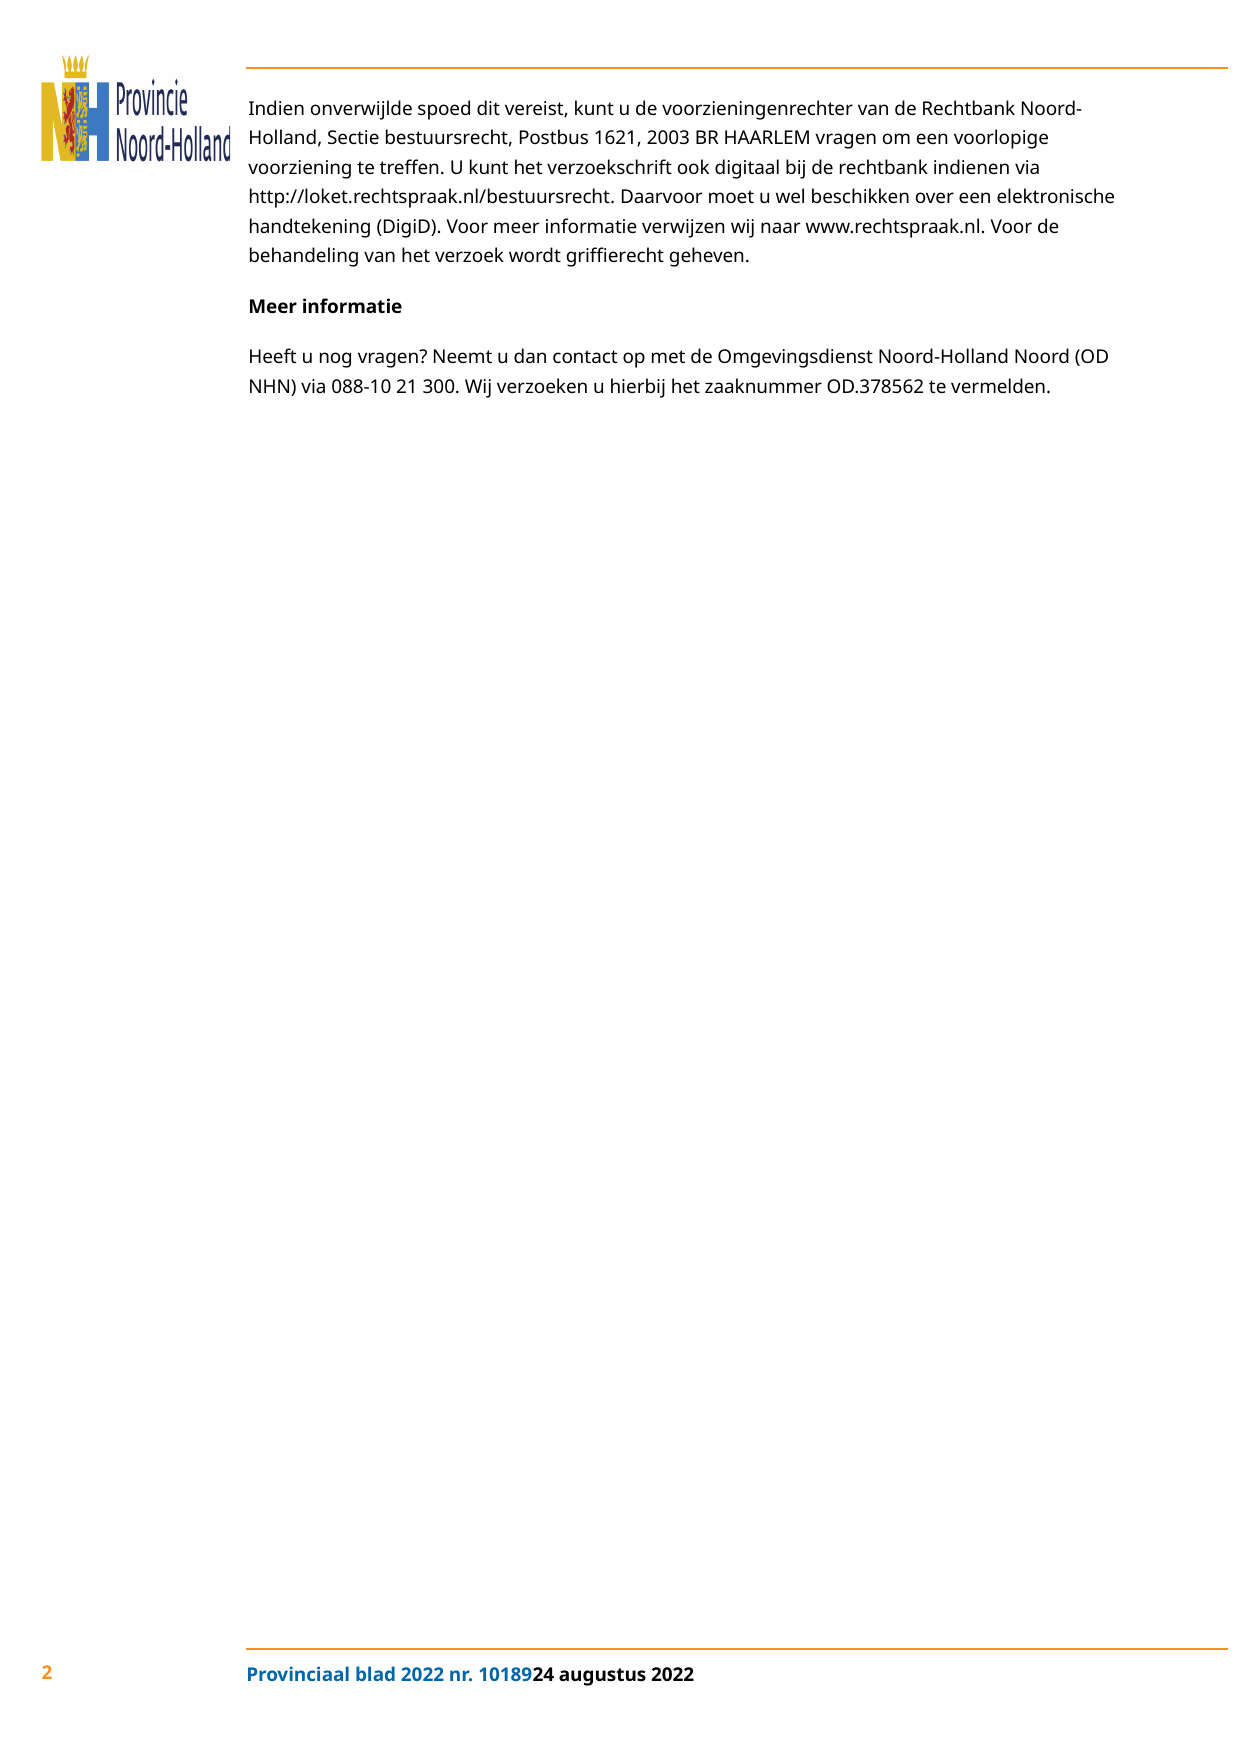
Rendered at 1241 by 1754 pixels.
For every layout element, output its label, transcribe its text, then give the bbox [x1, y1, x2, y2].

text Heeft u nog vragen? Neemt u dan contact op met de Omgevingsdienst Noord-Holland Noord (OD NHN) via 088-10 21 300. Wij verzoeken u hierbij het zaaknummer OD.378562 te vermelden. [248, 343, 1152, 399]
picture [41, 47, 231, 172]
text Meer informatie [248, 293, 1152, 319]
text Indien onverwijlde spoed dit vereist, kunt u de voorzieningenrechter van de Rechtbank Noord-Holland, Sectie bestuursrecht, Postbus 1621, 2003 BR HAARLEM vragen om een voorlopige voorziening te treffen. U kunt het verzoekschrift ook digitaal bij de rechtbank indienen via http://loket.rechtspraak.nl/bestuursrecht. Daarvoor moet u wel beschikken over een elektronische handtekening (DigiD). Voor meer informatie verwijzen wij naar www.rechtspraak.nl. Voor de behandeling van het verzoek wordt griffierecht geheven. [248, 95, 1152, 268]
